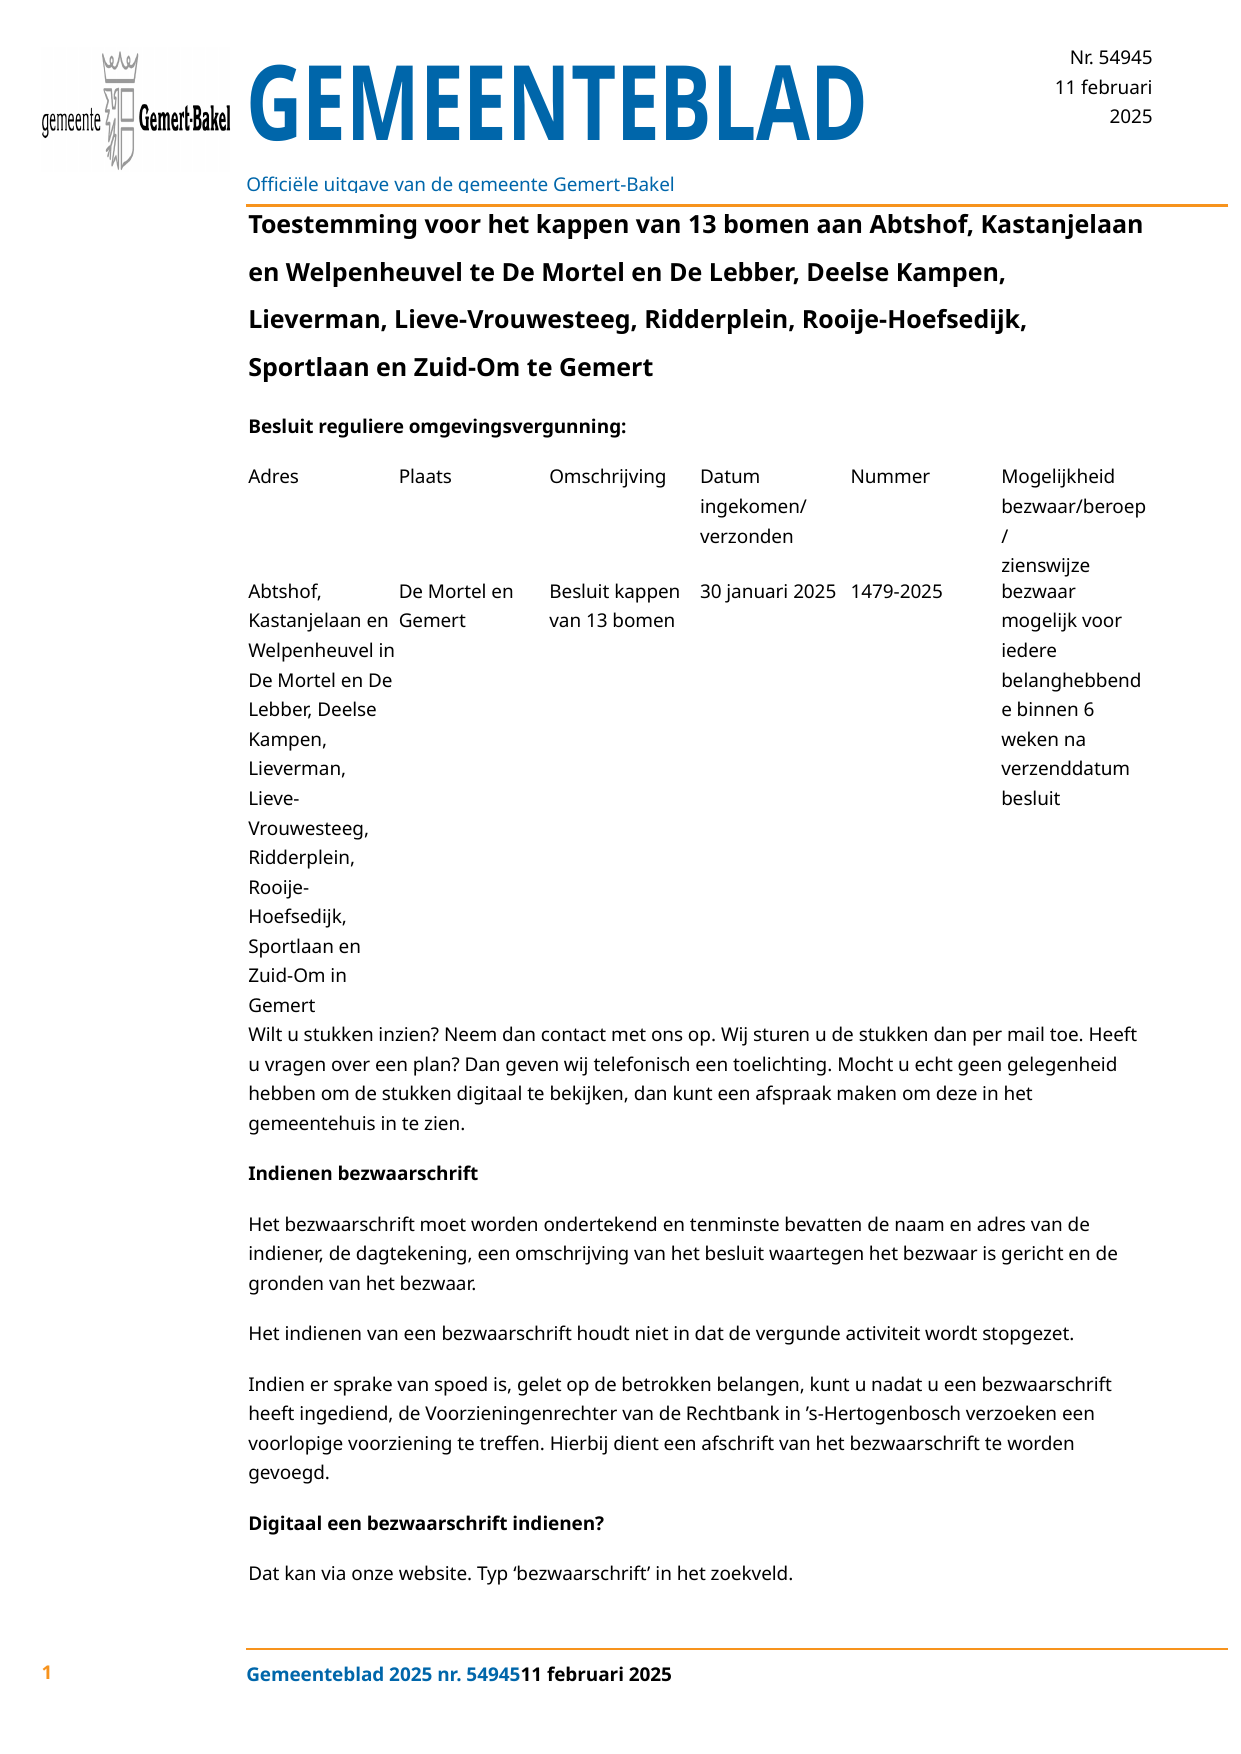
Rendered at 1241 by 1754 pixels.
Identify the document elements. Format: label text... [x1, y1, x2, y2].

picture [41, 47, 231, 172]
table_cell 30 januari 2025 [700, 578, 850, 1018]
text Besluit reguliere omgevingsvergunning: [248, 413, 1152, 439]
text Wilt u stukken inzien? Neem dan contact met ons op. Wij sturen u de stukken dan per mail toe. Heeft u vragen over een plan? Dan geven wij telefonisch een toelichting. Mocht u echt geen gelegenheid hebben om de stukken digitaal te bekijken, dan kunt een afspraak maken om deze in het gemeentehuis in te zien. [248, 1021, 1152, 1136]
text Het indienen van een bezwaarschrift houdt niet in dat de vergunde activiteit wordt stopgezet. [248, 1320, 1152, 1346]
text Het bezwaarschrift moet worden ondertekend en tenminste bevatten de naam en adres van de indiener, de dagtekening, een omschrijving van het besluit waartegen het bezwaar is gericht en de gronden van het bezwaar. [248, 1211, 1152, 1296]
text Indien er sprake van spoed is, gelet op de betrokken belangen, kunt u nadat u een bezwaarschrift heeft ingediend, de Voorzieningenrechter van de Rechtbank in ’s-Hertogenbosch verzoeken een voorlopige voorziening te treffen. Hierbij dient een afschrift van het bezwaarschrift te worden gevoegd. [248, 1371, 1152, 1485]
text Toestemming voor het kappen van 13 bomen aan Abtshof, Kastanjelaan en Welpenheuvel te De Mortel en De Lebber, Deelse Kampen, Lieverman, Lieve-Vrouwesteeg, Ridderplein, Rooije-Hoefsedijk, Sportlaan en Zuid-Om te Gemert [248, 207, 1152, 384]
table_cell Besluit kappen van 13 bomen [549, 578, 700, 1018]
table_cell bezwaar mogelijk voor iedere belanghebbende binnen 6 weken na verzenddatum besluit [1001, 578, 1152, 1018]
table_header Omschrijving [549, 464, 700, 578]
table_cell De Mortel en Gemert [399, 578, 549, 1018]
table_cell Abtshof, Kastanjelaan en Welpenheuvel in De Mortel en De Lebber, Deelse Kampen, Lieverman, Lieve-Vrouwesteeg, Ridderplein, Rooije-Hoefsedijk, Sportlaan en Zuid-Om in Gemert [248, 578, 398, 1018]
table_header Plaats [399, 464, 549, 578]
text Dat kan via onze website. Typ ‘bezwaarschrift’ in het zoekveld. [248, 1560, 1152, 1586]
table_header Adres [248, 464, 398, 578]
text Indienen bezwaarschrift [248, 1160, 1152, 1186]
table_header Datum ingekomen/ verzonden [700, 464, 850, 578]
table_header Nummer [850, 464, 1001, 578]
text Digitaal een bezwaarschrift indienen? [248, 1510, 1152, 1536]
table_cell 1479-2025 [850, 578, 1001, 1018]
table_header Mogelijkheid bezwaar/beroep/ zienswijze [1001, 464, 1152, 578]
